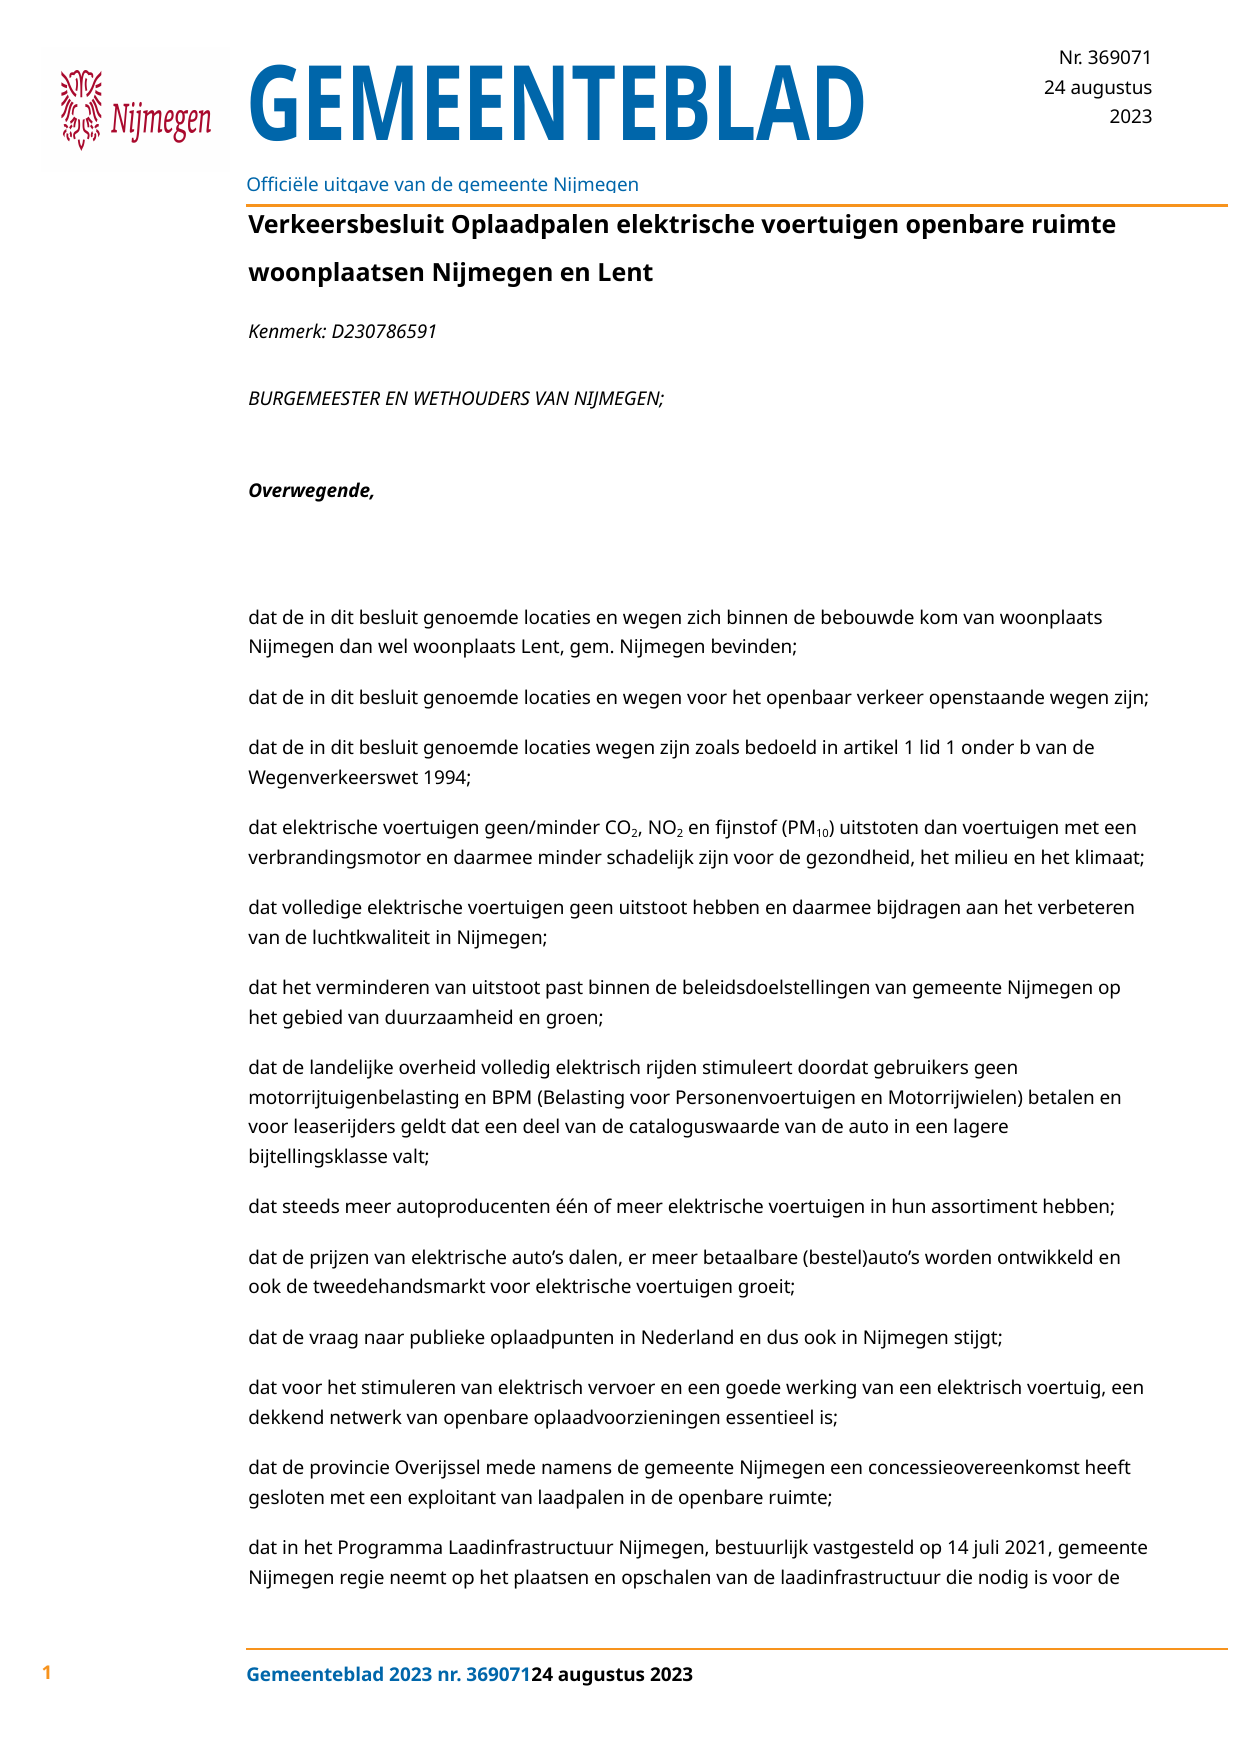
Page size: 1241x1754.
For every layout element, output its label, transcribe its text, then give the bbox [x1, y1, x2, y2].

text dat de in dit besluit genoemde locaties en wegen zich binnen de bebouwde kom van woonplaats Nijmegen dan wel woonplaats Lent, gem. Nijmegen bevinden; [248, 604, 1152, 659]
text dat de in dit besluit genoemde locaties wegen zijn zoals bedoeld in artikel 1 lid 1 onder b van de Wegenverkeerswet 1994; [248, 734, 1152, 790]
picture [41, 47, 231, 172]
text BURGEMEESTER EN WETHOUDERS VAN NIJMEGEN; [248, 386, 1152, 411]
text dat het verminderen van uitstoot past binnen de beleidsdoelstellingen van gemeente Nijmegen op het gebied van duurzaamheid en groen; [248, 974, 1152, 1030]
text Verkeersbesluit Oplaadpalen elektrische voertuigen openbare ruimte woonplaatsen Nijmegen en Lent [248, 207, 1152, 288]
text dat volledige elektrische voertuigen geen uitstoot hebben en daarmee bijdragen aan het verbeteren van de luchtkwaliteit in Nijmegen; [248, 894, 1152, 950]
text dat de prijzen van elektrische auto’s dalen, er meer betaalbare (bestel)auto’s worden ontwikkeld en ook de tweedehandsmarkt voor elektrische voertuigen groeit; [248, 1244, 1152, 1299]
text dat de provincie Overijssel mede namens de gemeente Nijmegen een concessieovereenkomst heeft gesloten met een exploitant van laadpalen in de openbare ruimte; [248, 1454, 1152, 1510]
text dat de in dit besluit genoemde locaties en wegen voor het openbaar verkeer openstaande wegen zijn; [248, 684, 1152, 710]
text Overwegende, [248, 478, 1152, 503]
text dat de landelijke overheid volledig elektrisch rijden stimuleert doordat gebruikers geen motorrijtuigenbelasting en BPM (Belasting voor Personenvoertuigen en Motorrijwielen) betalen en voor leaserijders geldt dat een deel van de cataloguswaarde van de auto in een lagere bijtellingsklasse valt; [248, 1054, 1152, 1169]
text dat de vraag naar publieke oplaadpunten in Nederland en dus ook in Nijmegen stijgt; [248, 1324, 1152, 1350]
text dat voor het stimuleren van elektrisch vervoer en een goede werking van een elektrisch voertuig, een dekkend netwerk van openbare oplaadvoorzieningen essentieel is; [248, 1374, 1152, 1430]
text dat in het Programma Laadinfrastructuur Nijmegen, bestuurlijk vastgesteld op 14 juli 2021, gemeente Nijmegen regie neemt op het plaatsen en opschalen van de laadinfrastructuur die nodig is voor de [248, 1534, 1152, 1590]
text dat steeds meer autoproducenten één of meer elektrische voertuigen in hun assortiment hebben; [248, 1194, 1152, 1219]
text dat elektrische voertuigen geen/minder CO2, NO2 en fijnstof (PM10) uitstoten dan voertuigen met een verbrandingsmotor en daarmee minder schadelijk zijn voor de gezondheid, het milieu en het klimaat; [248, 814, 1152, 870]
text Kenmerk: D230786591 [248, 318, 1152, 344]
